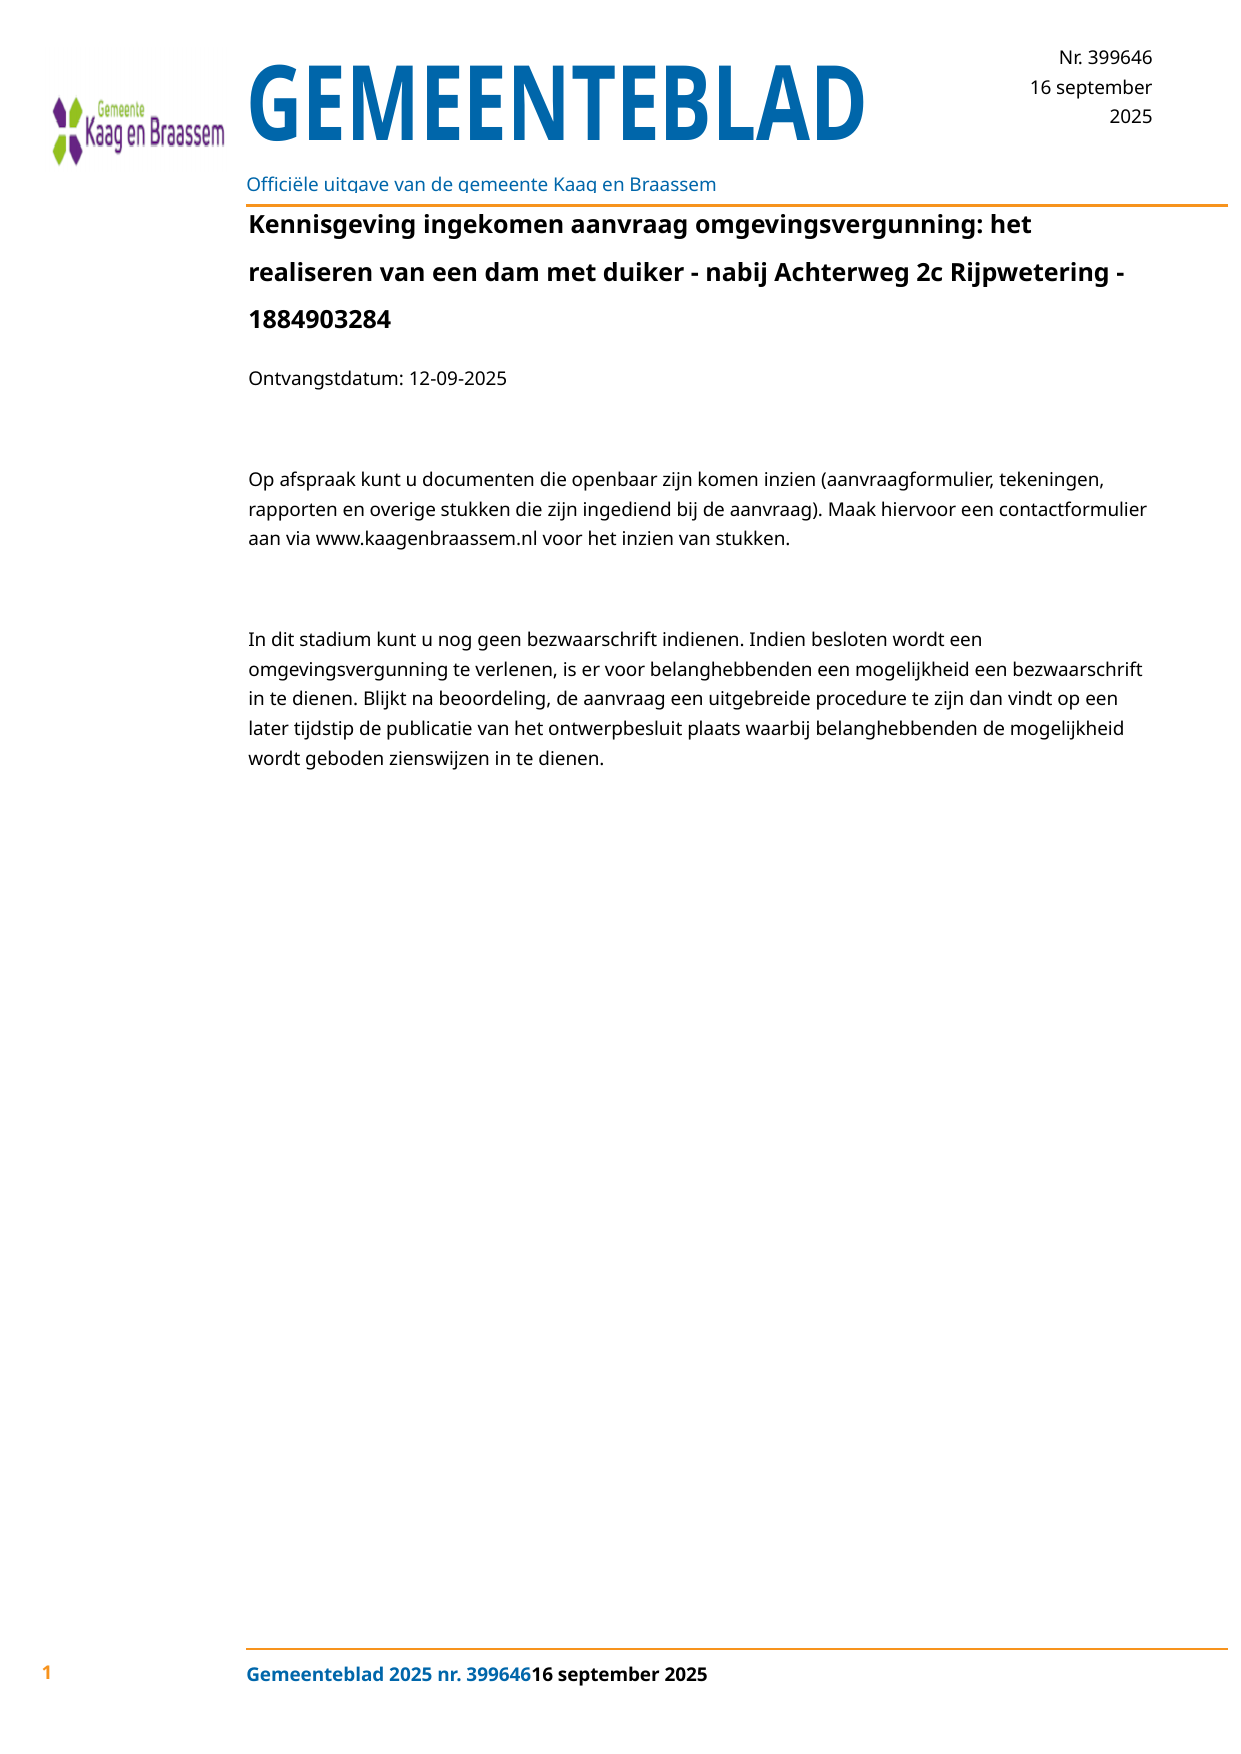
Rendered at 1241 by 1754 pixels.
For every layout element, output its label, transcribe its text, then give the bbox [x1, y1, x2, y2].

text In dit stadium kunt u nog geen bezwaarschrift indienen. Indien besloten wordt een omgevingsvergunning te verlenen, is er voor belanghebbenden een mogelijkheid een bezwaarschrift in te dienen. Blijkt na beoordeling, de aanvraag een uitgebreide procedure te zijn dan vindt op een later tijdstip de publicatie van het ontwerpbesluit plaats waarbij belanghebbenden de mogelijkheid wordt geboden zienswijzen in te dienen. [248, 626, 1152, 770]
picture [41, 47, 231, 172]
text Ontvangstdatum: 12-09-2025 [248, 366, 1152, 391]
text Kennisgeving ingekomen aanvraag omgevingsvergunning: het realiseren van een dam met duiker - nabij Achterweg 2c Rijpwetering - 1884903284 [248, 207, 1152, 336]
text Op afspraak kunt u documenten die openbaar zijn komen inzien (aanvraagformulier, tekeningen, rapporten en overige stukken die zijn ingediend bij de aanvraag). Maak hiervoor een contactformulier aan via www.kaagenbraassem.nl voor het inzien van stukken. [248, 466, 1152, 551]
